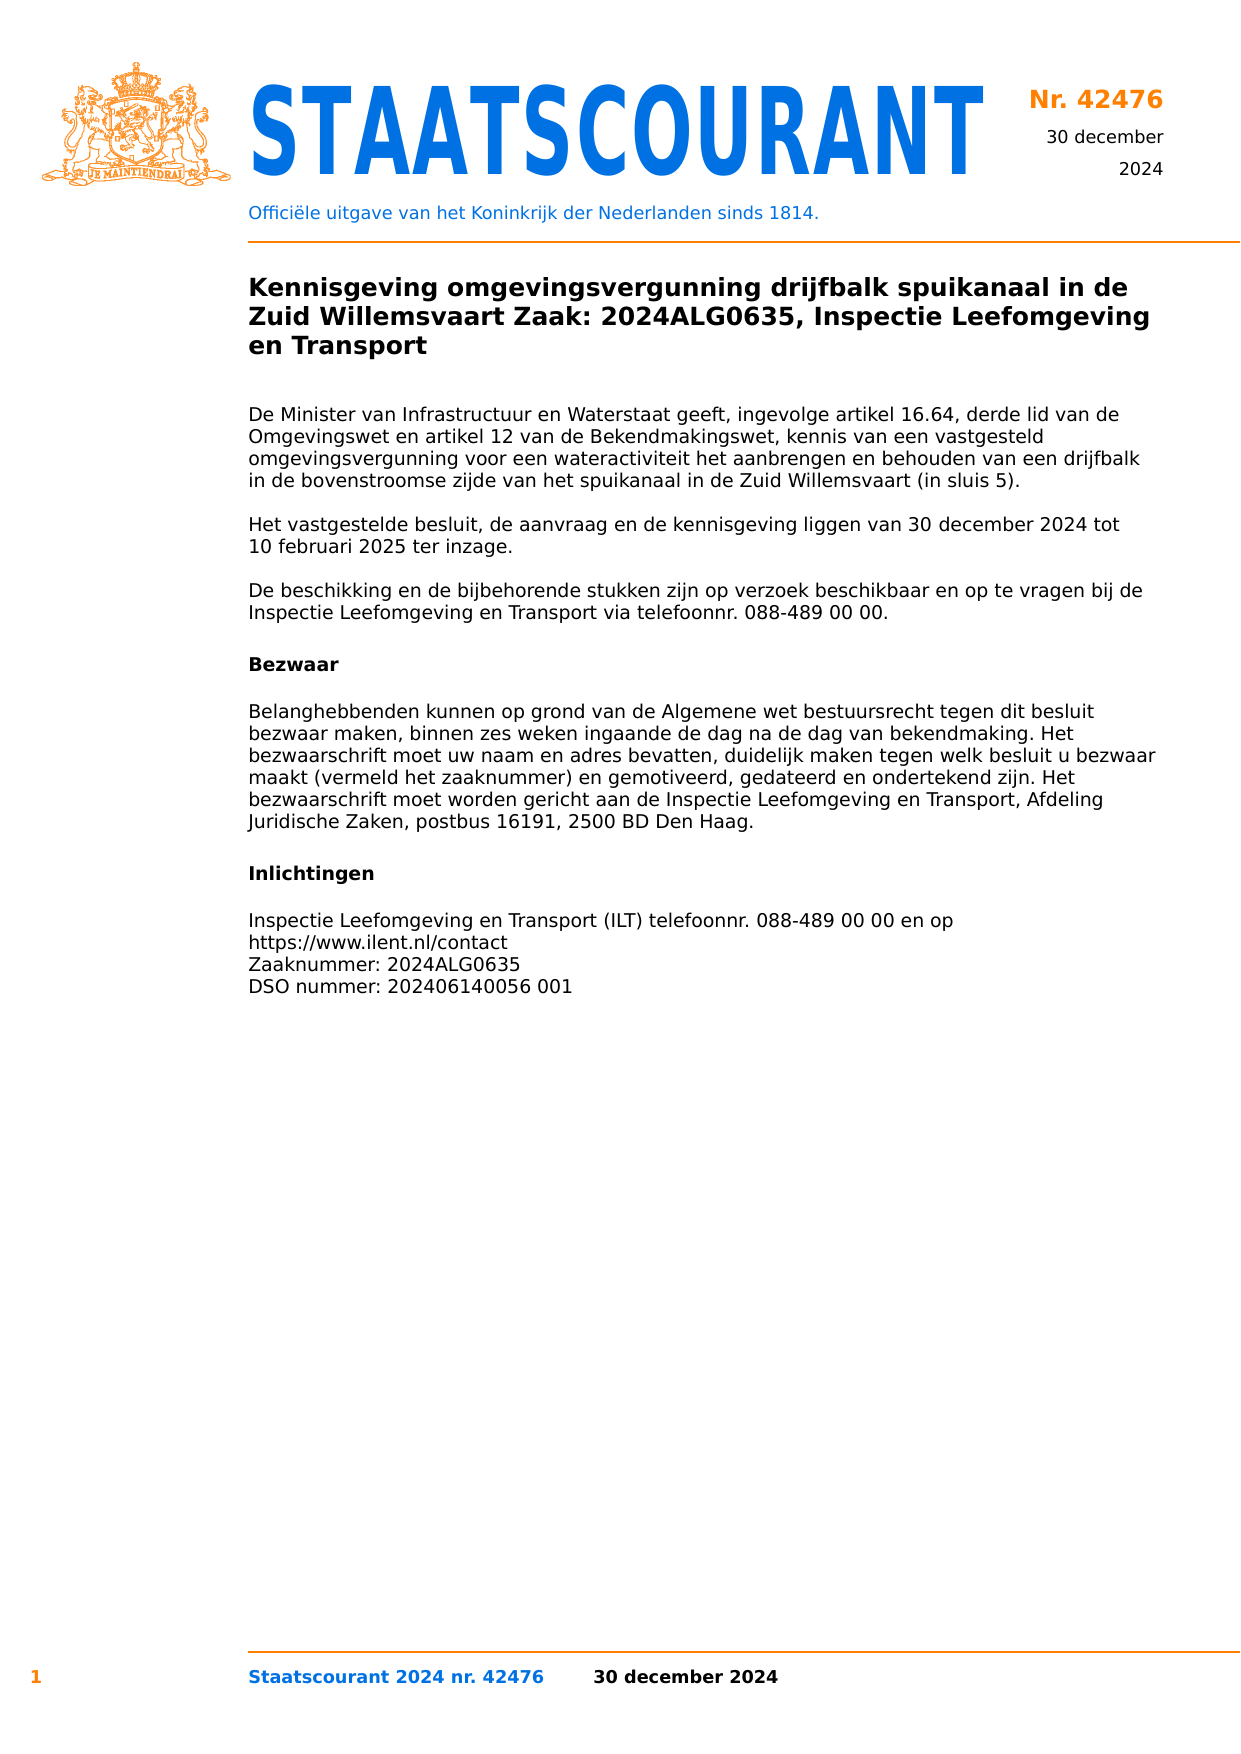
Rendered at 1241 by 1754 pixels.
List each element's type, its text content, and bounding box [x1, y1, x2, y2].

table_cell Officiële uitgave van het Koninkrijk der Nederlanden sinds 1814. [248, 203, 1240, 241]
text Het vastgestelde besluit, de aanvraag en de kennisgeving liggen van 30 december 2024 tot 10 februari 2025 ter inzage. [248, 514, 1163, 558]
table_header STAATSCOURANT [248, 62, 998, 203]
table_cell 2024 [998, 153, 1240, 203]
text De Minister van Infrastructuur en Waterstaat geeft, ingevolge artikel 16.64, derde lid van de Omgevingswet en artikel 12 van de Bekendmakingswet, kennis van een vastgesteld omgevingsvergunning voor een wateractiviteit het aanbrengen en behouden van een drijfbalk in de bovenstroomse zijde van het spuikanaal in de Zuid Willemsvaart (in sluis 5). [248, 404, 1163, 492]
text DSO nummer: 202406140056 001 [248, 976, 1163, 998]
text Belanghebbenden kunnen op grond van de Algemene wet bestuursrecht tegen dit besluit bezwaar maken, binnen zes weken ingaande de dag na de dag van bekendmaking. Het bezwaarschrift moet uw naam en adres bevatten, duidelijk maken tegen welk besluit u bezwaar maakt (vermeld het zaaknummer) en gemotiveerd, gedateerd en ondertekend zijn. Het bezwaarschrift moet worden gericht aan de Inspectie Leefomgeving en Transport, Afdeling Juridische Zaken, postbus 16191, 2500 BD Den Haag. [248, 701, 1163, 833]
text De beschikking en de bijbehorende stukken zijn op verzoek beschikbaar en op te vragen bij de Inspectie Leefomgeving en Transport via telefoonnr. 088-489 00 00. [248, 580, 1163, 624]
subtitle Kennisgeving omgevingsvergunning drijfbalk spuikanaal in de Zuid Willemsvaart Zaak: 2024ALG0635, Inspectie Leefomgeving en Transport [248, 273, 1163, 361]
text Zaaknummer: 2024ALG0635 [248, 954, 1163, 976]
table_cell 30 december [998, 121, 1240, 153]
text Inspectie Leefomgeving en Transport (ILT) telefoonnr. 088-489 00 00 en op https://www.ilent.nl/contact [248, 910, 1163, 954]
table_header [25, 62, 248, 241]
picture [41, 62, 231, 186]
table_header Nr. 42476 [998, 62, 1240, 121]
subtitle Inlichtingen [248, 863, 1163, 885]
subtitle Bezwaar [248, 654, 1163, 676]
